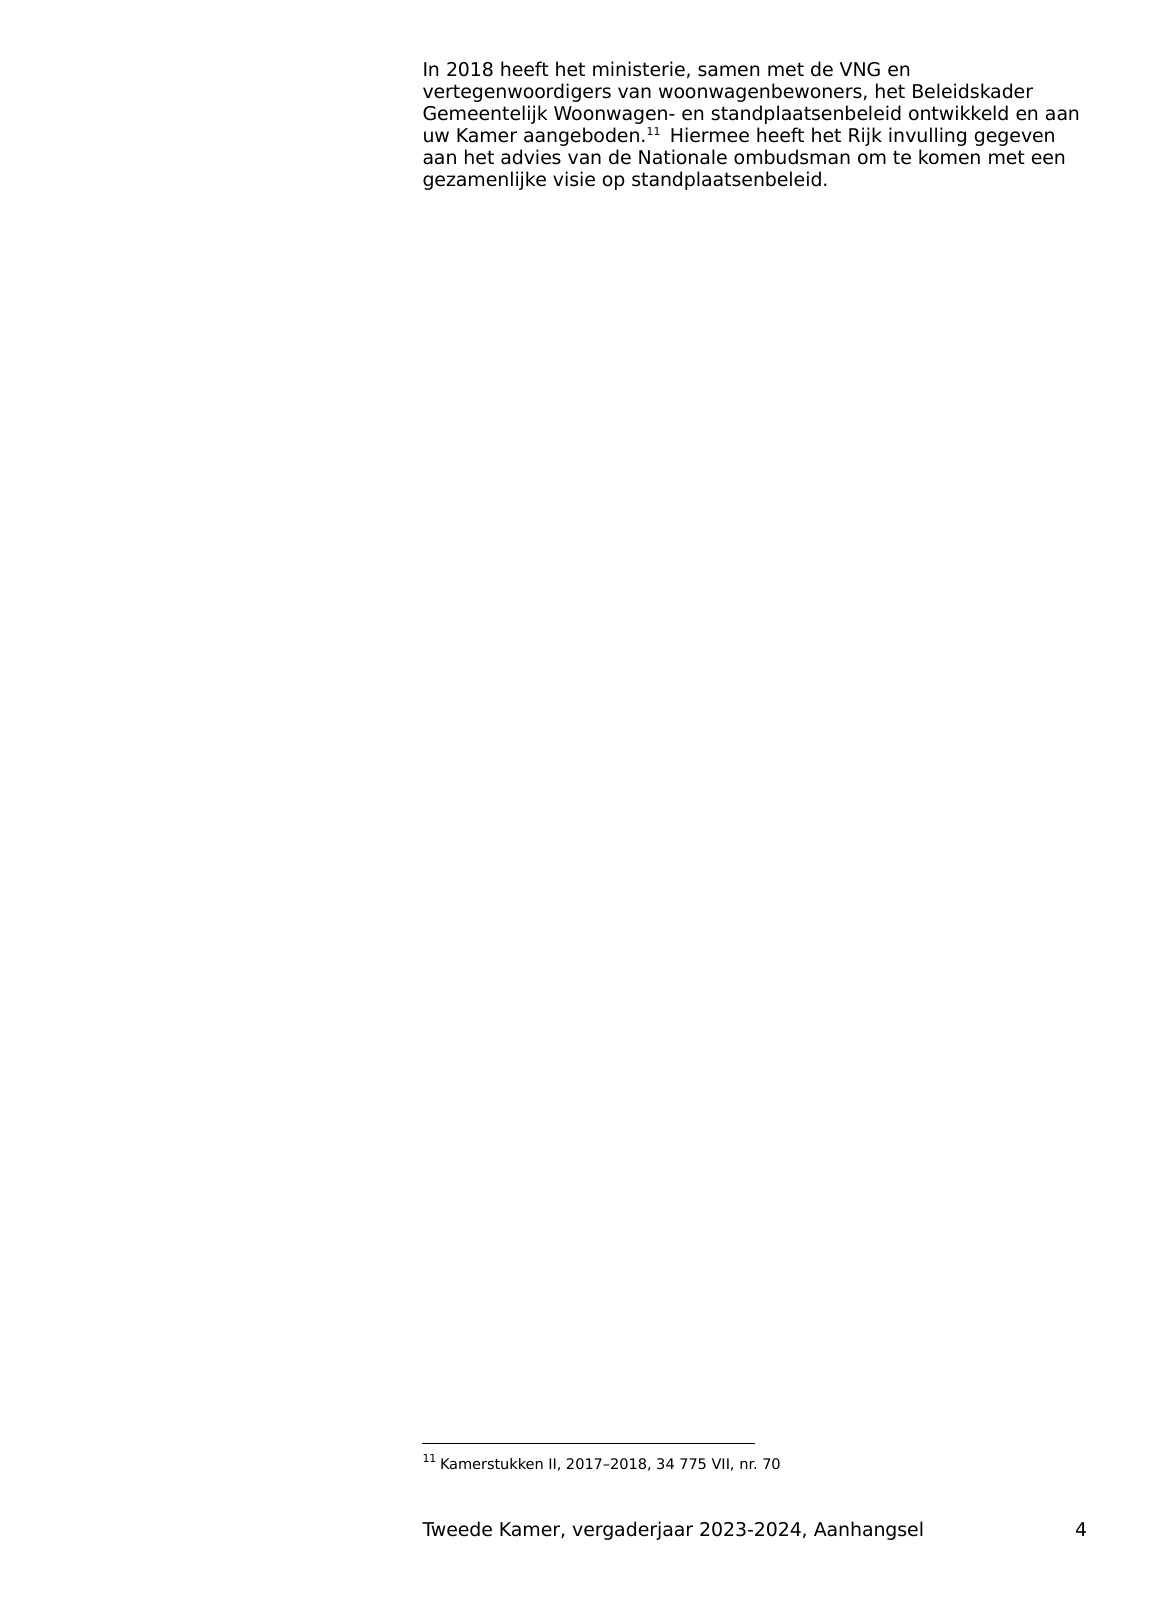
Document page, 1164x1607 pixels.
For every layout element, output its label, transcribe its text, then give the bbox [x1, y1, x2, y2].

text In 2018 heeft het ministerie, samen met de VNG en vertegenwoordigers van woonwagenbewoners, het Beleidskader Gemeentelijk Woonwagen- en standplaatsenbeleid ontwikkeld en aan uw Kamer aangeboden. Hiermee heeft het Rijk invulling gegeven aan het advies van de Nationale ombudsman om te komen met een gezamenlijke visie op standplaatsenbeleid. [422, 59, 1087, 191]
text Kamerstukken II, 2017–2018, 34 775 VII, nr. 70 [422, 1452, 1087, 1474]
